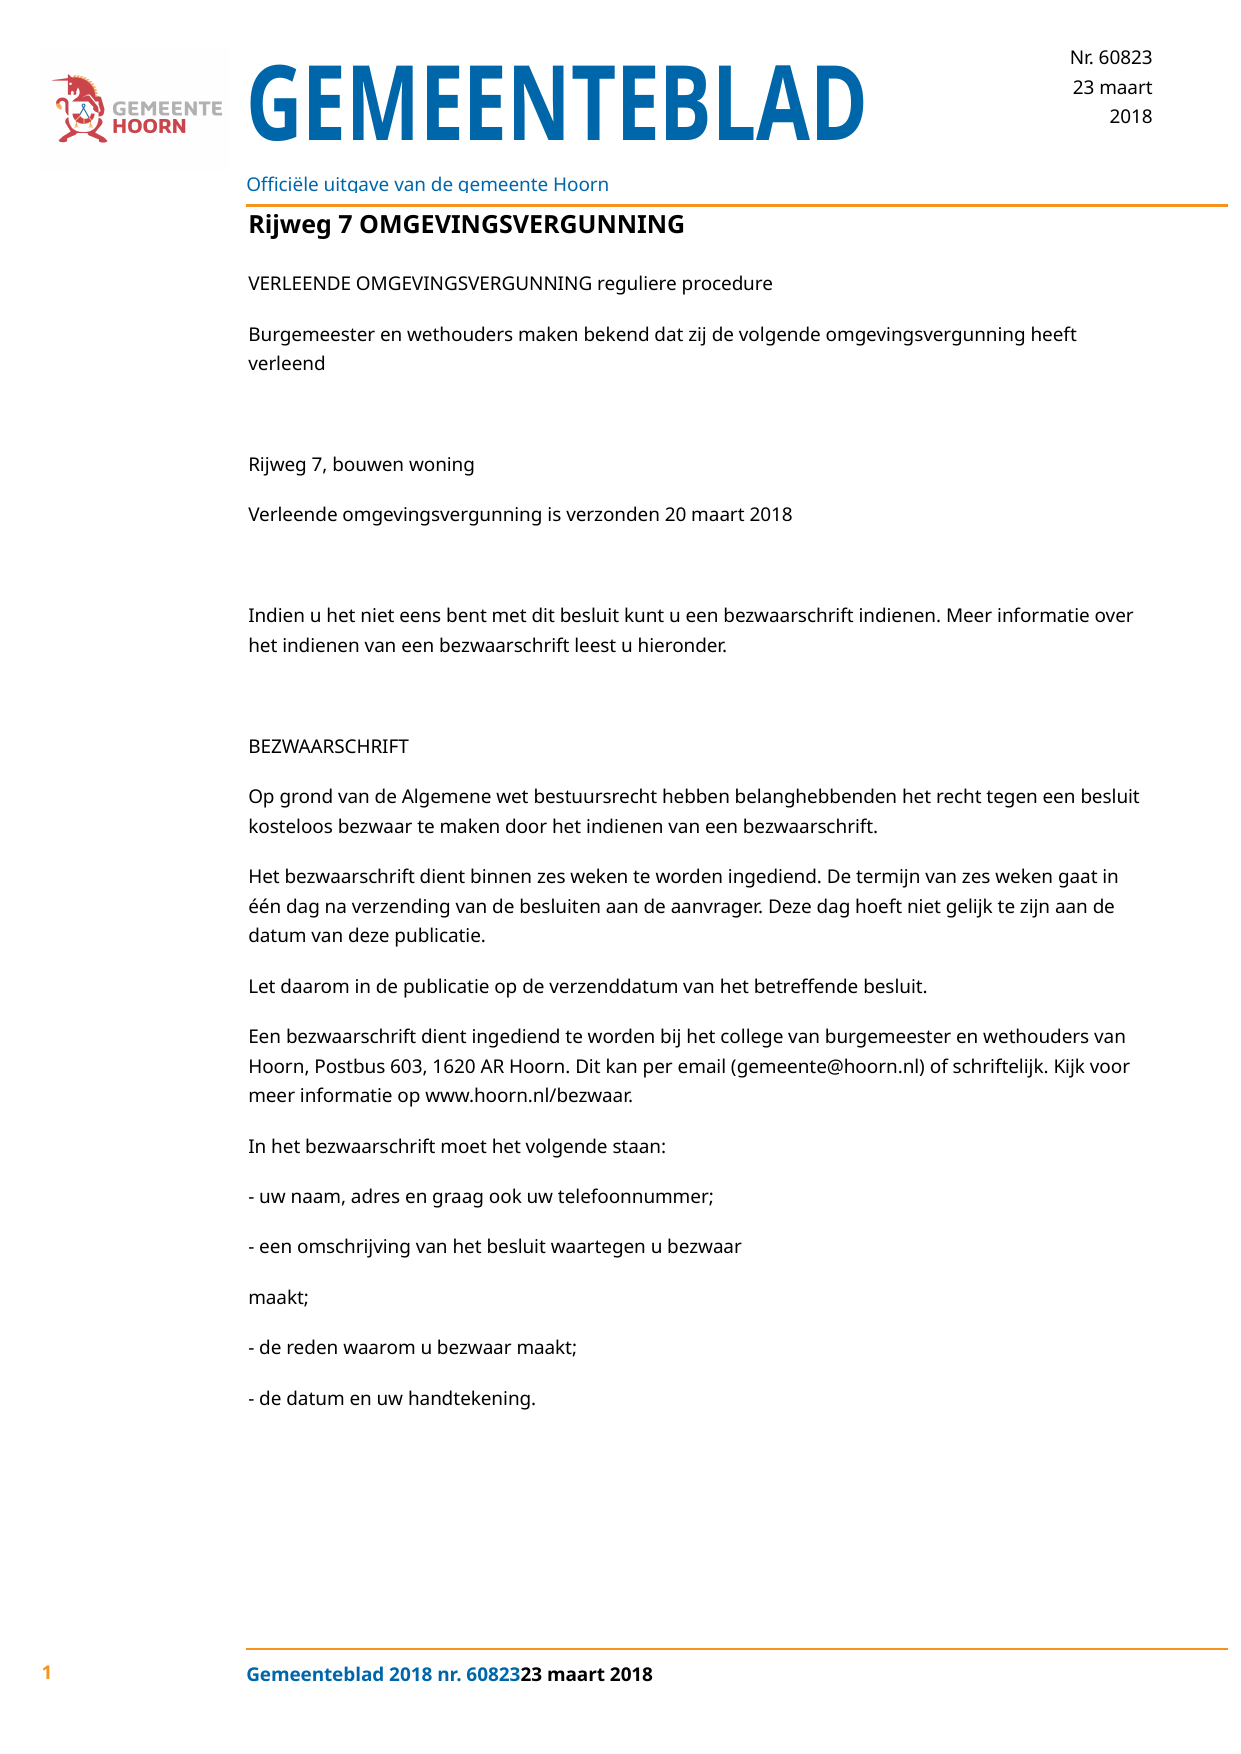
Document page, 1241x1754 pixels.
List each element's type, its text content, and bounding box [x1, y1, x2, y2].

text Een bezwaarschrift dient ingediend te worden bij het college van burgemeester en wethouders van Hoorn, Postbus 603, 1620 AR Hoorn. Dit kan per email (gemeente@hoorn.nl) of schriftelijk. Kijk voor meer informatie op www.hoorn.nl/bezwaar. [248, 1023, 1152, 1108]
text Op grond van de Algemene wet bestuursrecht hebben belanghebbenden het recht tegen een besluit kosteloos bezwaar te maken door het indienen van een bezwaarschrift. [248, 783, 1152, 838]
text maakt; [248, 1284, 1152, 1310]
text In het bezwaarschrift moet het volgende staan: [248, 1133, 1152, 1158]
text - een omschrijving van het besluit waartegen u bezwaar [248, 1234, 1152, 1259]
picture [41, 47, 231, 172]
text VERLEENDE OMGEVINGSVERGUNNING reguliere procedure [248, 270, 1152, 296]
text Het bezwaarschrift dient binnen zes weken te worden ingediend. De termijn van zes weken gaat in één dag na verzending van de besluiten aan de aanvrager. Deze dag hoeft niet gelijk te zijn aan de datum van deze publicatie. [248, 863, 1152, 948]
text Indien u het niet eens bent met dit besluit kunt u een bezwaarschrift indienen. Meer informatie over het indienen van een bezwaarschrift leest u hieronder. [248, 602, 1152, 658]
text Rijweg 7, bouwen woning [248, 451, 1152, 477]
text Verleende omgevingsvergunning is verzonden 20 maart 2018 [248, 502, 1152, 527]
text Burgemeester en wethouders maken bekend dat zij de volgende omgevingsvergunning heeft verleend [248, 321, 1152, 376]
text - uw naam, adres en graag ook uw telefoonnummer; [248, 1183, 1152, 1209]
text - de reden waarom u bezwaar maakt; [248, 1334, 1152, 1360]
text Let daarom in de publicatie op de verzenddatum van het betreffende besluit. [248, 973, 1152, 998]
text - de datum en uw handtekening. [248, 1385, 1152, 1411]
text BEZWAARSCHRIFT [248, 733, 1152, 758]
text Rijweg 7 OMGEVINGSVERGUNNING [248, 207, 1152, 241]
